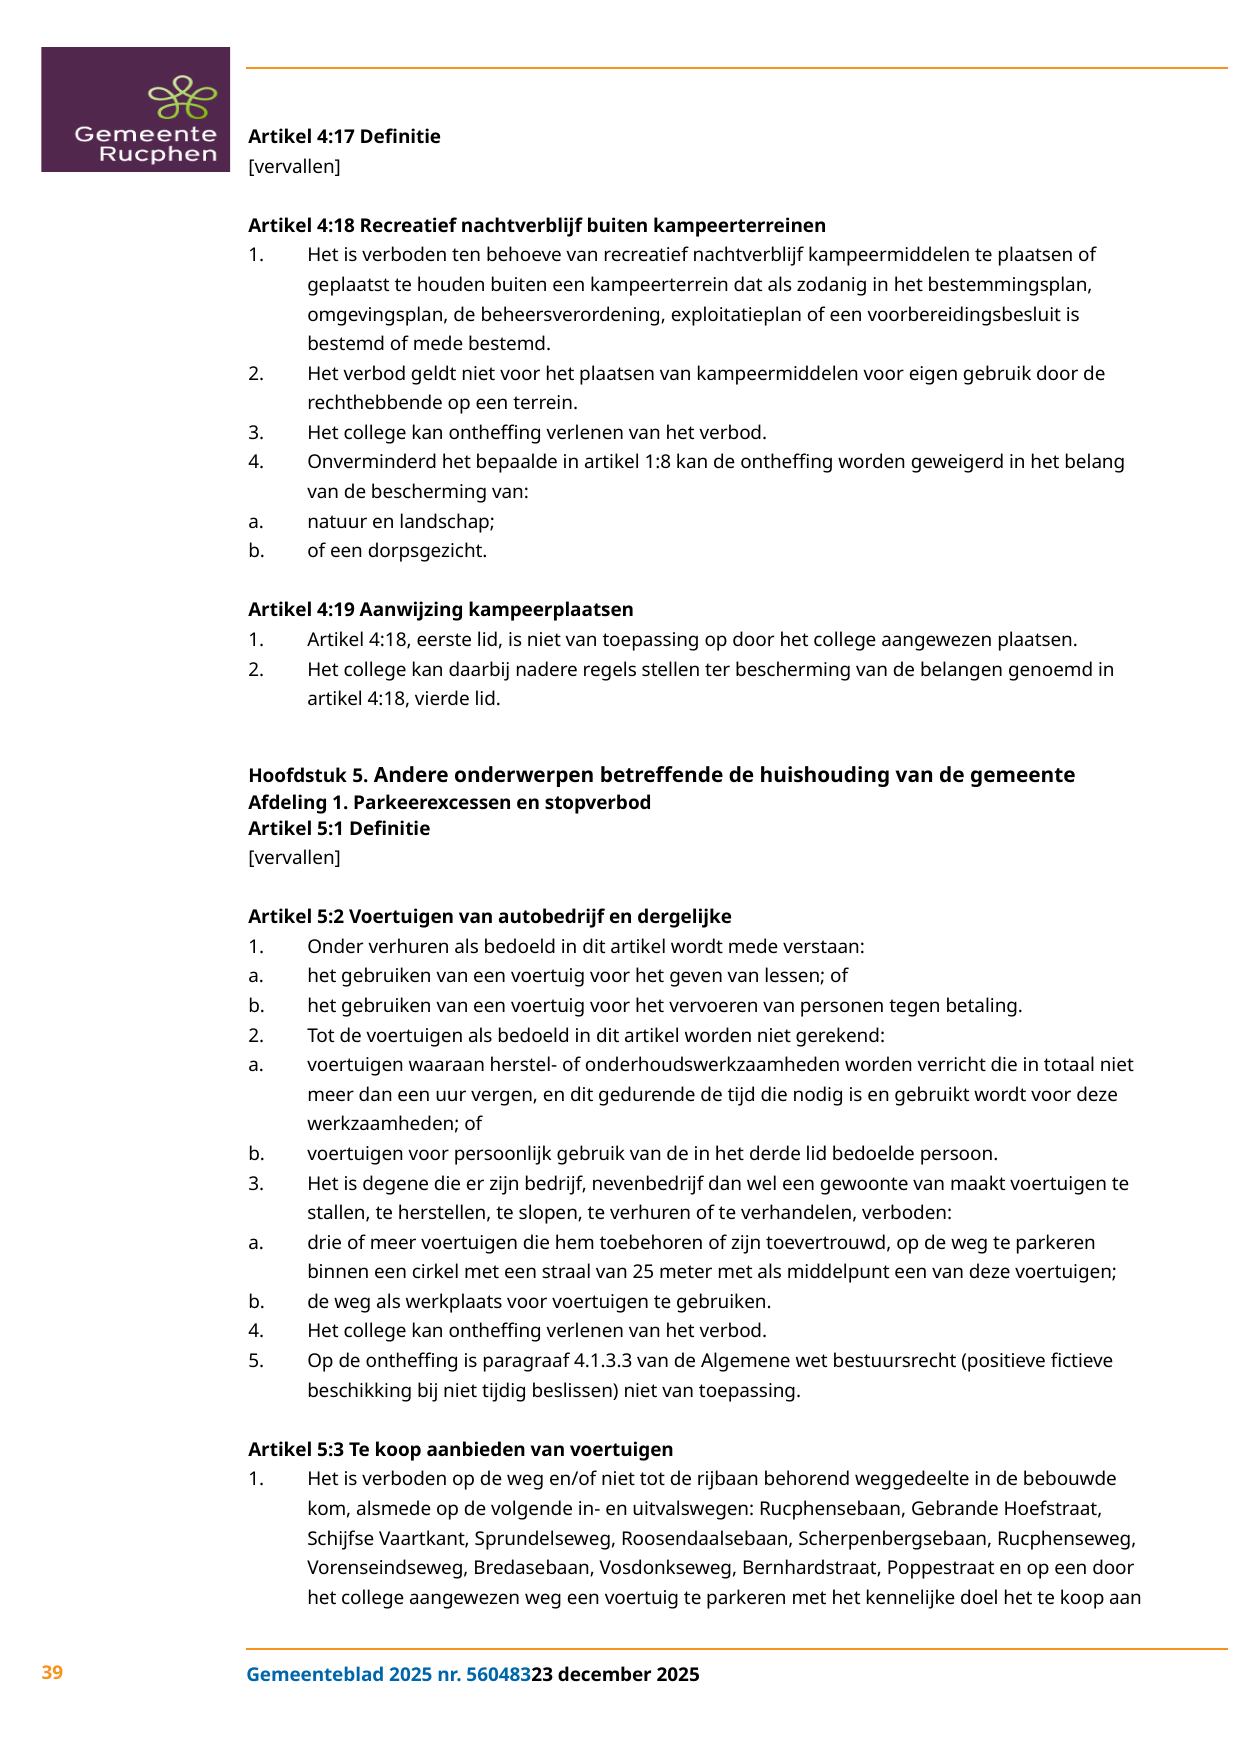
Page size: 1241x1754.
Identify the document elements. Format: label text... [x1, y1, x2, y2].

list Onverminderd het bepaalde in artikel 1:8 kan de ontheffing worden geweigerd in het belang van de bescherming van: [248, 449, 1152, 504]
text Artikel 4:17 Definitie [248, 123, 1152, 149]
picture [41, 47, 231, 172]
list drie of meer voertuigen die hem toebehoren of zijn toevertrouwd, op de weg te parkeren binnen een cirkel met een straal van 25 meter met als middelpunt een van deze voertuigen; [248, 1229, 1152, 1284]
list Onder verhuren als bedoeld in dit artikel wordt mede verstaan: [248, 933, 1152, 959]
text Artikel 4:18 Recreatief nachtverblijf buiten kampeerterreinen [248, 212, 1152, 238]
list of een dorpsgezicht. [248, 537, 1152, 563]
text Artikel 5:1 Definitie [248, 815, 1152, 840]
text [vervallen] [248, 153, 1152, 178]
list het gebruiken van een voertuig voor het vervoeren van personen tegen betaling. [248, 992, 1152, 1018]
text Artikel 5:2 Voertuigen van autobedrijf en dergelijke [248, 903, 1152, 929]
list Het college kan ontheffing verlenen van het verbod. [248, 1318, 1152, 1343]
text Hoofdstuk 5. Andere onderwerpen betreffende de huishouding van de gemeente [248, 761, 1152, 789]
list Het is degene die er zijn bedrijf, nevenbedrijf dan wel een gewoonte van maakt voertuigen te stallen, te herstellen, te slopen, te verhuren of te verhandelen, verboden: [248, 1170, 1152, 1225]
list de weg als werkplaats voor voertuigen te gebruiken. [248, 1288, 1152, 1314]
list Artikel 4:18, eerste lid, is niet van toepassing op door het college aangewezen plaatsen. [248, 626, 1152, 652]
text Artikel 5:3 Te koop aanbieden van voertuigen [248, 1436, 1152, 1462]
list voertuigen waaraan herstel- of onderhoudswerkzaamheden worden verricht die in totaal niet meer dan een uur vergen, en dit gedurende de tijd die nodig is en gebruikt wordt voor deze werkzaamheden; of [248, 1051, 1152, 1136]
text Afdeling 1. Parkeerexcessen en stopverbod [248, 789, 1152, 815]
list natuur en landschap; [248, 508, 1152, 533]
list Het college kan daarbij nadere regels stellen ter bescherming van de belangen genoemd in artikel 4:18, vierde lid. [248, 656, 1152, 711]
list voertuigen voor persoonlijk gebruik van de in het derde lid bedoelde persoon. [248, 1140, 1152, 1166]
list het gebruiken van een voertuig voor het geven van lessen; of [248, 963, 1152, 988]
list Het verbod geldt niet voor het plaatsen van kampeermiddelen voor eigen gebruik door de rechthebbende op een terrein. [248, 360, 1152, 415]
list Op de ontheffing is paragraaf 4.1.3.3 van de Algemene wet bestuursrecht (positieve fictieve beschikking bij niet tijdig beslissen) niet van toepassing. [248, 1347, 1152, 1402]
text Artikel 4:19 Aanwijzing kampeerplaatsen [248, 597, 1152, 622]
list Het is verboden ten behoeve van recreatief nachtverblijf kampeermiddelen te plaatsen of geplaatst te houden buiten een kampeerterrein dat als zodanig in het bestemmingsplan, omgevingsplan, de beheersverordening, exploitatieplan of een voorbereidingsbesluit is bestemd of mede bestemd. [248, 242, 1152, 356]
list Tot de voertuigen als bedoeld in dit artikel worden niet gerekend: [248, 1022, 1152, 1047]
text [vervallen] [248, 844, 1152, 870]
list Het college kan ontheffing verlenen van het verbod. [248, 419, 1152, 445]
list Het is verboden op de weg en/of niet tot de rijbaan behorend weggedeelte in de bebouwde kom, alsmede op de volgende in- en uitvalswegen: Rucphensebaan, Gebrande Hoefstraat, Schijfse Vaartkant, Sprundelseweg, Roosendaalsebaan, Scherpenbergsebaan, Rucphenseweg, Vorenseindseweg, Bredasebaan, Vosdonkseweg, Bernhardstraat, Poppestraat en op een door het college aangewezen weg een voertuig te parkeren met het kennelijke doel het te koop aan [248, 1466, 1152, 1609]
